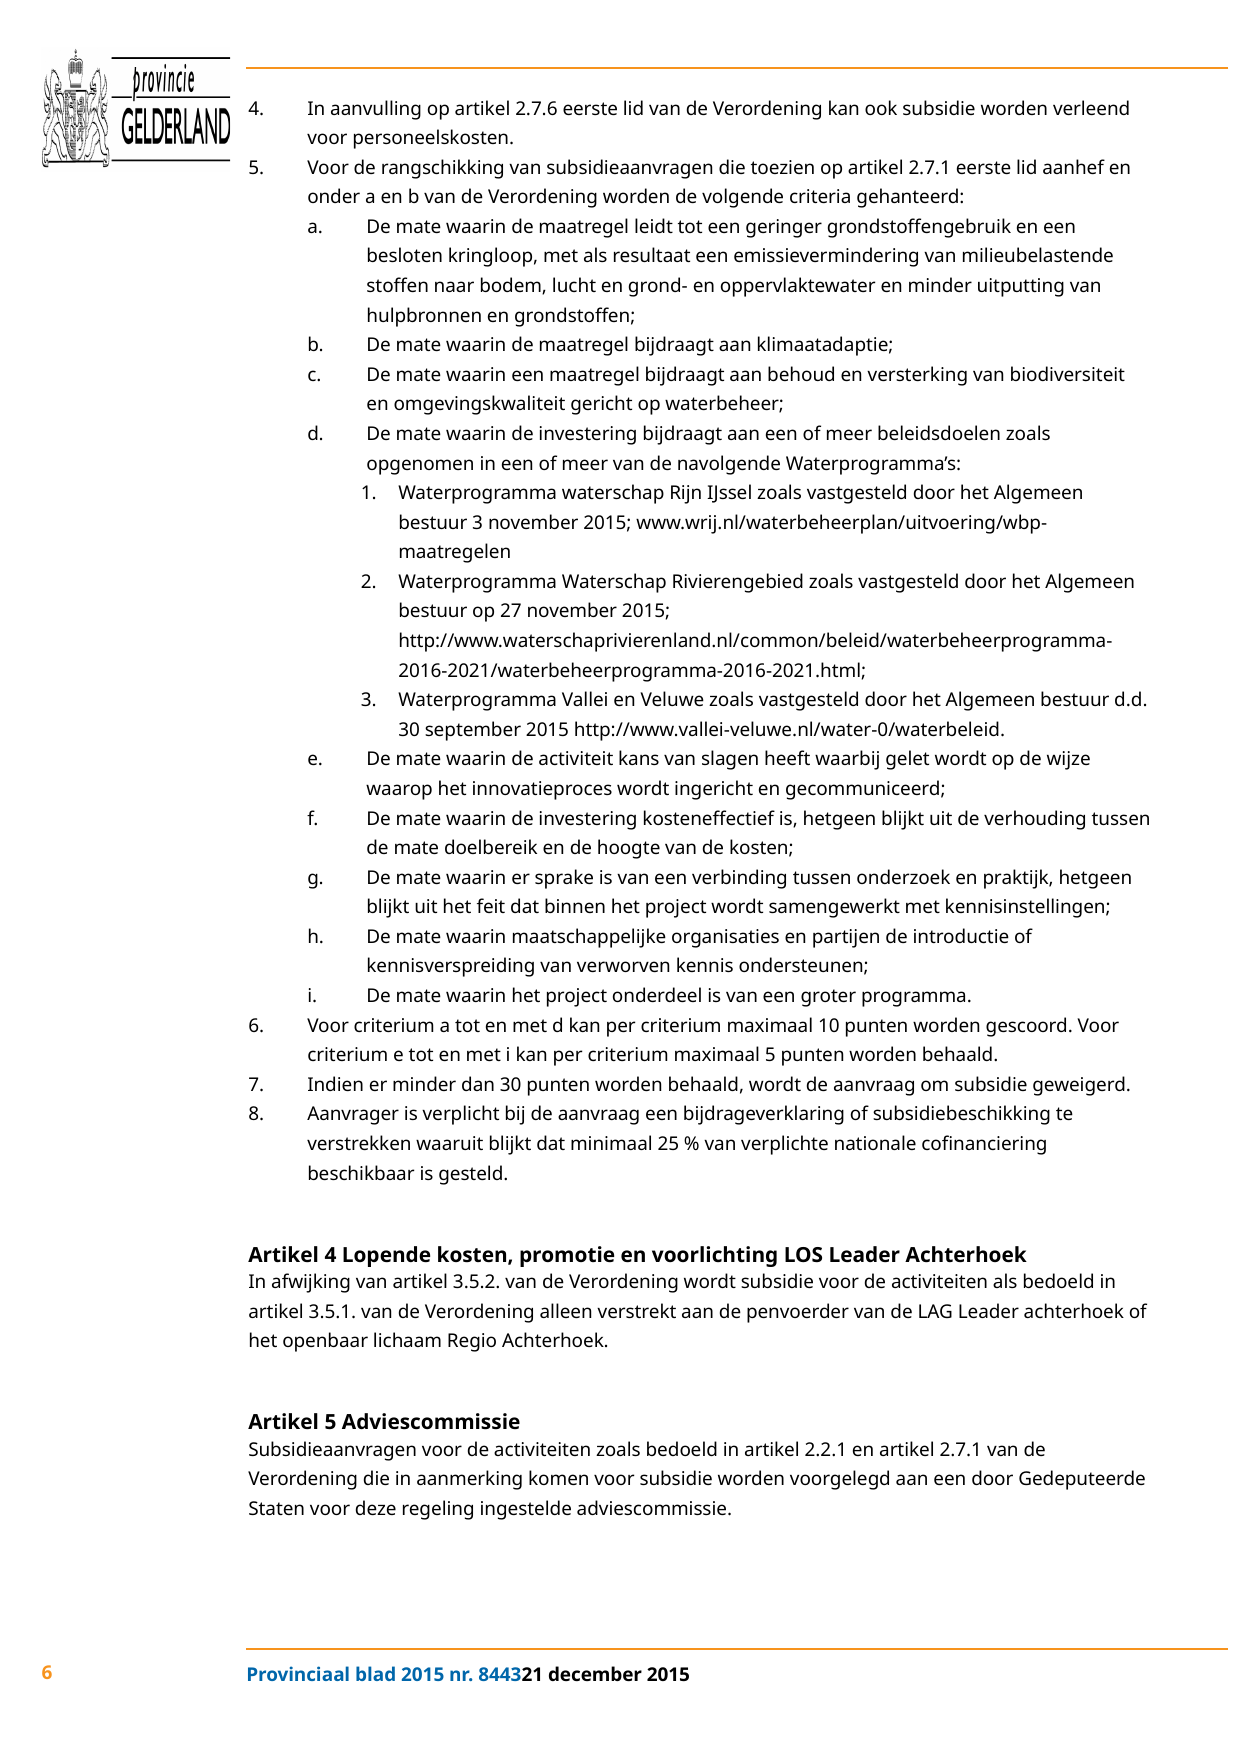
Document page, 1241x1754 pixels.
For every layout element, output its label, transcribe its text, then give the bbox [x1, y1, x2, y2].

list In aanvulling op artikel 2.7.6 eerste lid van de Verordening kan ook subsidie worden verleend voor personeelskosten. [248, 95, 1152, 150]
list Voor de rangschikking van subsidieaanvragen die toezien op artikel 2.7.1 eerste lid aanhef en onder a en b van de Verordening worden de volgende criteria gehanteerd: [248, 154, 1152, 209]
text Subsidieaanvragen voor de activiteiten zoals bedoeld in artikel 2.2.1 en artikel 2.7.1 van de Verordening die in aanmerking komen voor subsidie worden voorgelegd aan een door Gedeputeerde Staten voor deze regeling ingestelde adviescommissie. [248, 1436, 1152, 1521]
list De mate waarin de activiteit kans van slagen heeft waarbij gelet wordt op de wijze waarop het innovatieproces wordt ingericht en gecommuniceerd; [307, 746, 1152, 801]
list Aanvrager is verplicht bij de aanvraag een bijdrageverklaring of subsidiebeschikking te verstrekken waaruit blijkt dat minimaal 25 % van verplichte nationale cofinanciering beschikbaar is gesteld. [248, 1101, 1152, 1186]
text Artikel 4 Lopende kosten, promotie en voorlichting LOS Leader Achterhoek [248, 1240, 1152, 1268]
list De mate waarin de maatregel leidt tot een geringer grondstoffengebruik en een besloten kringloop, met als resultaat een emissievermindering van milieubelastende stoffen naar bodem, lucht en grond- en oppervlaktewater en minder uitputting van hulpbronnen en grondstoffen; [307, 213, 1152, 328]
list De mate waarin er sprake is van een verbinding tussen onderzoek en praktijk, hetgeen blijkt uit het feit dat binnen het project wordt samengewerkt met kennisinstellingen; [307, 864, 1152, 919]
list De mate waarin de investering bijdraagt aan een of meer beleidsdoelen zoals opgenomen in een of meer van de navolgende Waterprogramma’s: [307, 420, 1152, 476]
list De mate waarin een maatregel bijdraagt aan behoud en versterking van biodiversiteit en omgevingskwaliteit gericht op waterbeheer; [307, 361, 1152, 416]
list Waterprogramma Waterschap Rivierengebied zoals vastgesteld door het Algemeen bestuur op 27 november 2015; http://www.waterschaprivierenland.nl/common/beleid/waterbeheerprogramma-2016-2021/waterbeheerprogramma-2016-2021.html; [361, 568, 1152, 683]
list Indien er minder dan 30 punten worden behaald, wordt de aanvraag om subsidie geweigerd. [248, 1071, 1152, 1097]
list Voor criterium a tot en met d kan per criterium maximaal 10 punten worden gescoord. Voor criterium e tot en met i kan per criterium maximaal 5 punten worden behaald. [248, 1012, 1152, 1067]
list De mate waarin maatschappelijke organisaties en partijen de introductie of kennisverspreiding van verworven kennis ondersteunen; [307, 923, 1152, 978]
list Waterprogramma Vallei en Veluwe zoals vastgesteld door het Algemeen bestuur d.d. 30 september 2015 http://www.vallei-veluwe.nl/water-0/waterbeleid. [361, 686, 1152, 742]
list De mate waarin het project onderdeel is van een groter programma. [307, 982, 1152, 1008]
text Artikel 5 Adviescommissie [248, 1407, 1152, 1436]
text In afwijking van artikel 3.5.2. van de Verordening wordt subsidie voor de activiteiten als bedoeld in artikel 3.5.1. van de Verordening alleen verstrekt aan de penvoerder van de LAG Leader achterhoek of het openbaar lichaam Regio Achterhoek. [248, 1268, 1152, 1353]
list De mate waarin de maatregel bijdraagt aan klimaatadaptie; [307, 331, 1152, 357]
picture [41, 47, 231, 172]
list Waterprogramma waterschap Rijn IJssel zoals vastgesteld door het Algemeen bestuur 3 november 2015; www.wrij.nl/waterbeheerplan/uitvoering/wbp-maatregelen [361, 479, 1152, 564]
list De mate waarin de investering kosteneffectief is, hetgeen blijkt uit de verhouding tussen de mate doelbereik en de hoogte van de kosten; [307, 805, 1152, 860]
